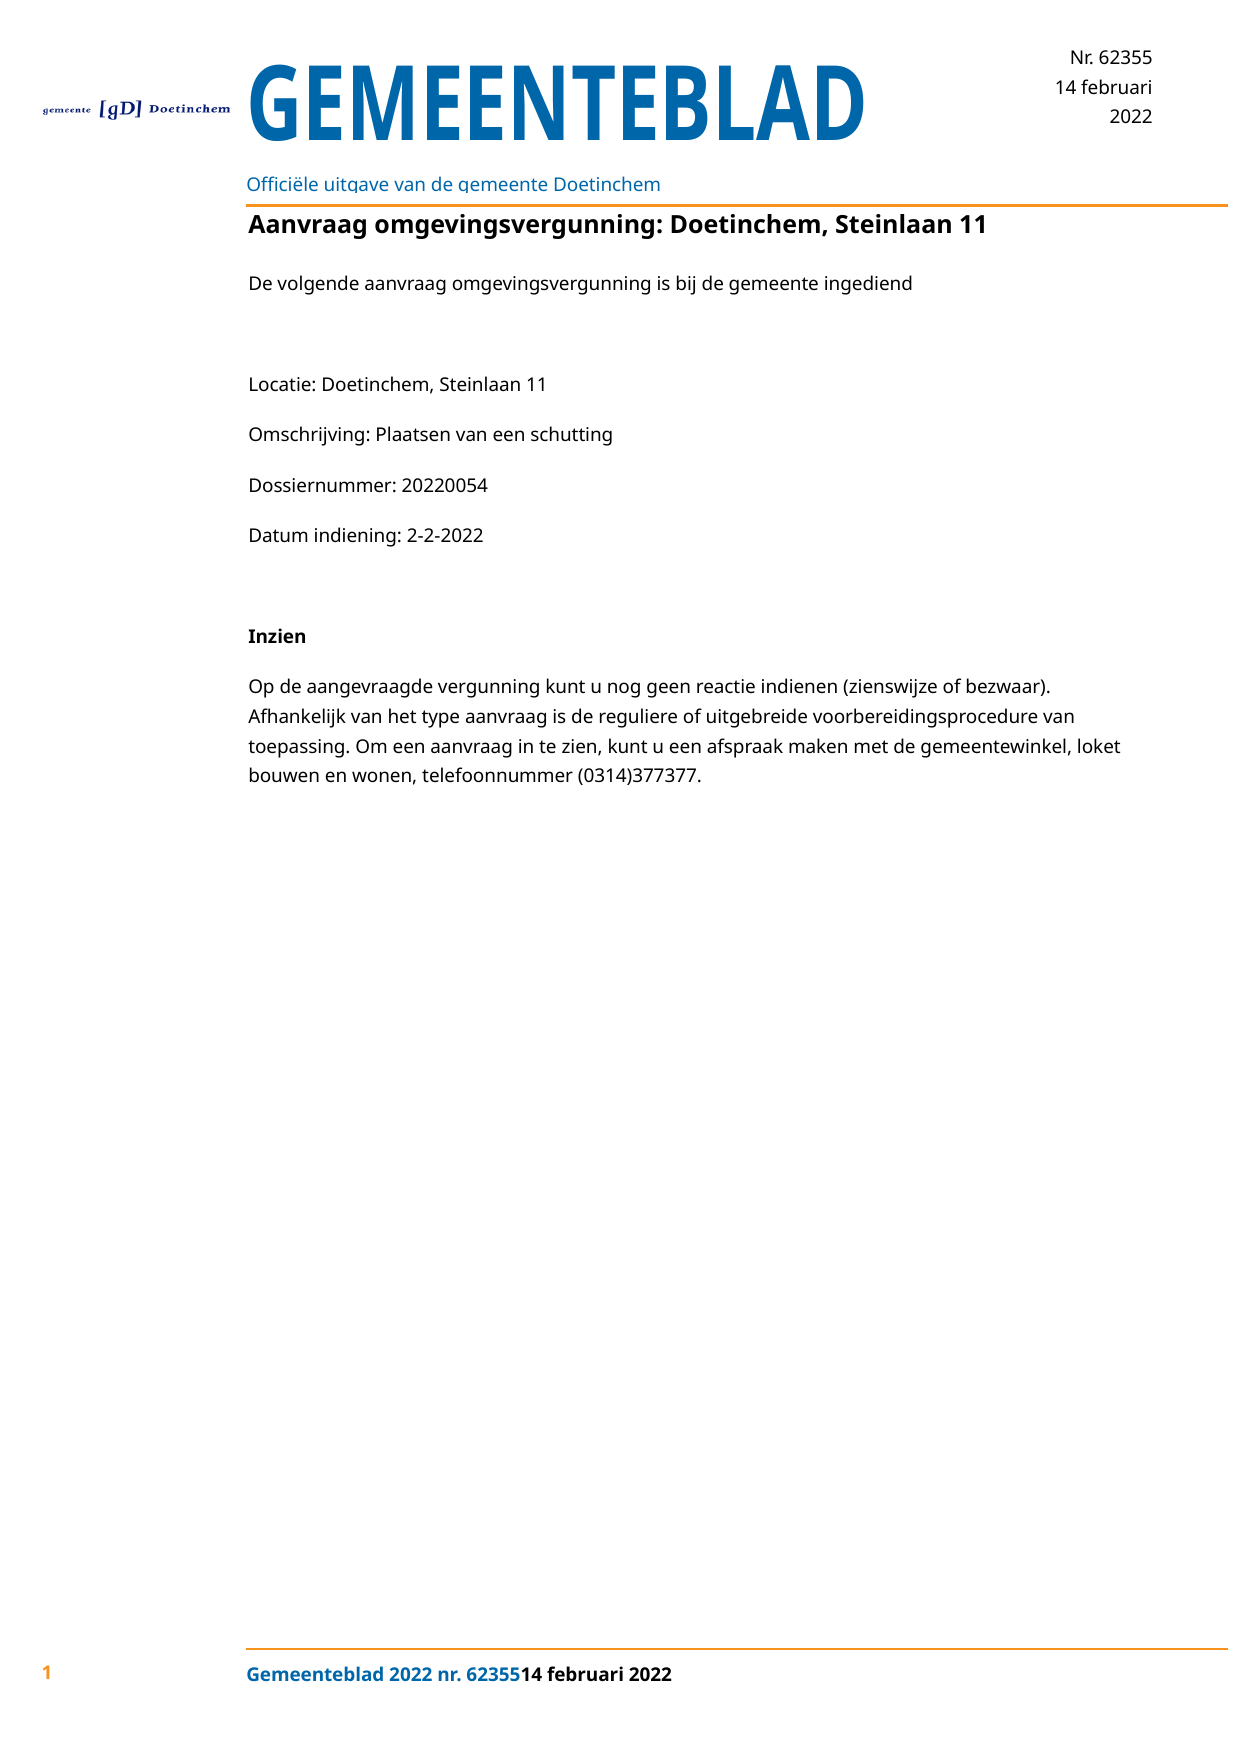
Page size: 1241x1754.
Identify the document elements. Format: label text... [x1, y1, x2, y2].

text Locatie: Doetinchem, Steinlaan 11 [248, 371, 1152, 397]
text Inzien [248, 623, 1152, 649]
text Dossiernummer: 20220054 [248, 472, 1152, 498]
picture [41, 47, 231, 172]
text Op de aangevraagde vergunning kunt u nog geen reactie indienen (zienswijze of bezwaar). Afhankelijk van het type aanvraag is de reguliere of uitgebreide voorbereidingsprocedure van toepassing. Om een aanvraag in te zien, kunt u een afspraak maken met de gemeentewinkel, loket bouwen en wonen, telefoonnummer (0314)377377. [248, 674, 1152, 788]
text Datum indiening: 2-2-2022 [248, 522, 1152, 548]
text Aanvraag omgevingsvergunning: Doetinchem, Steinlaan 11 [248, 207, 1152, 241]
text De volgende aanvraag omgevingsvergunning is bij de gemeente ingediend [248, 270, 1152, 296]
text Omschrijving: Plaatsen van een schutting [248, 422, 1152, 447]
